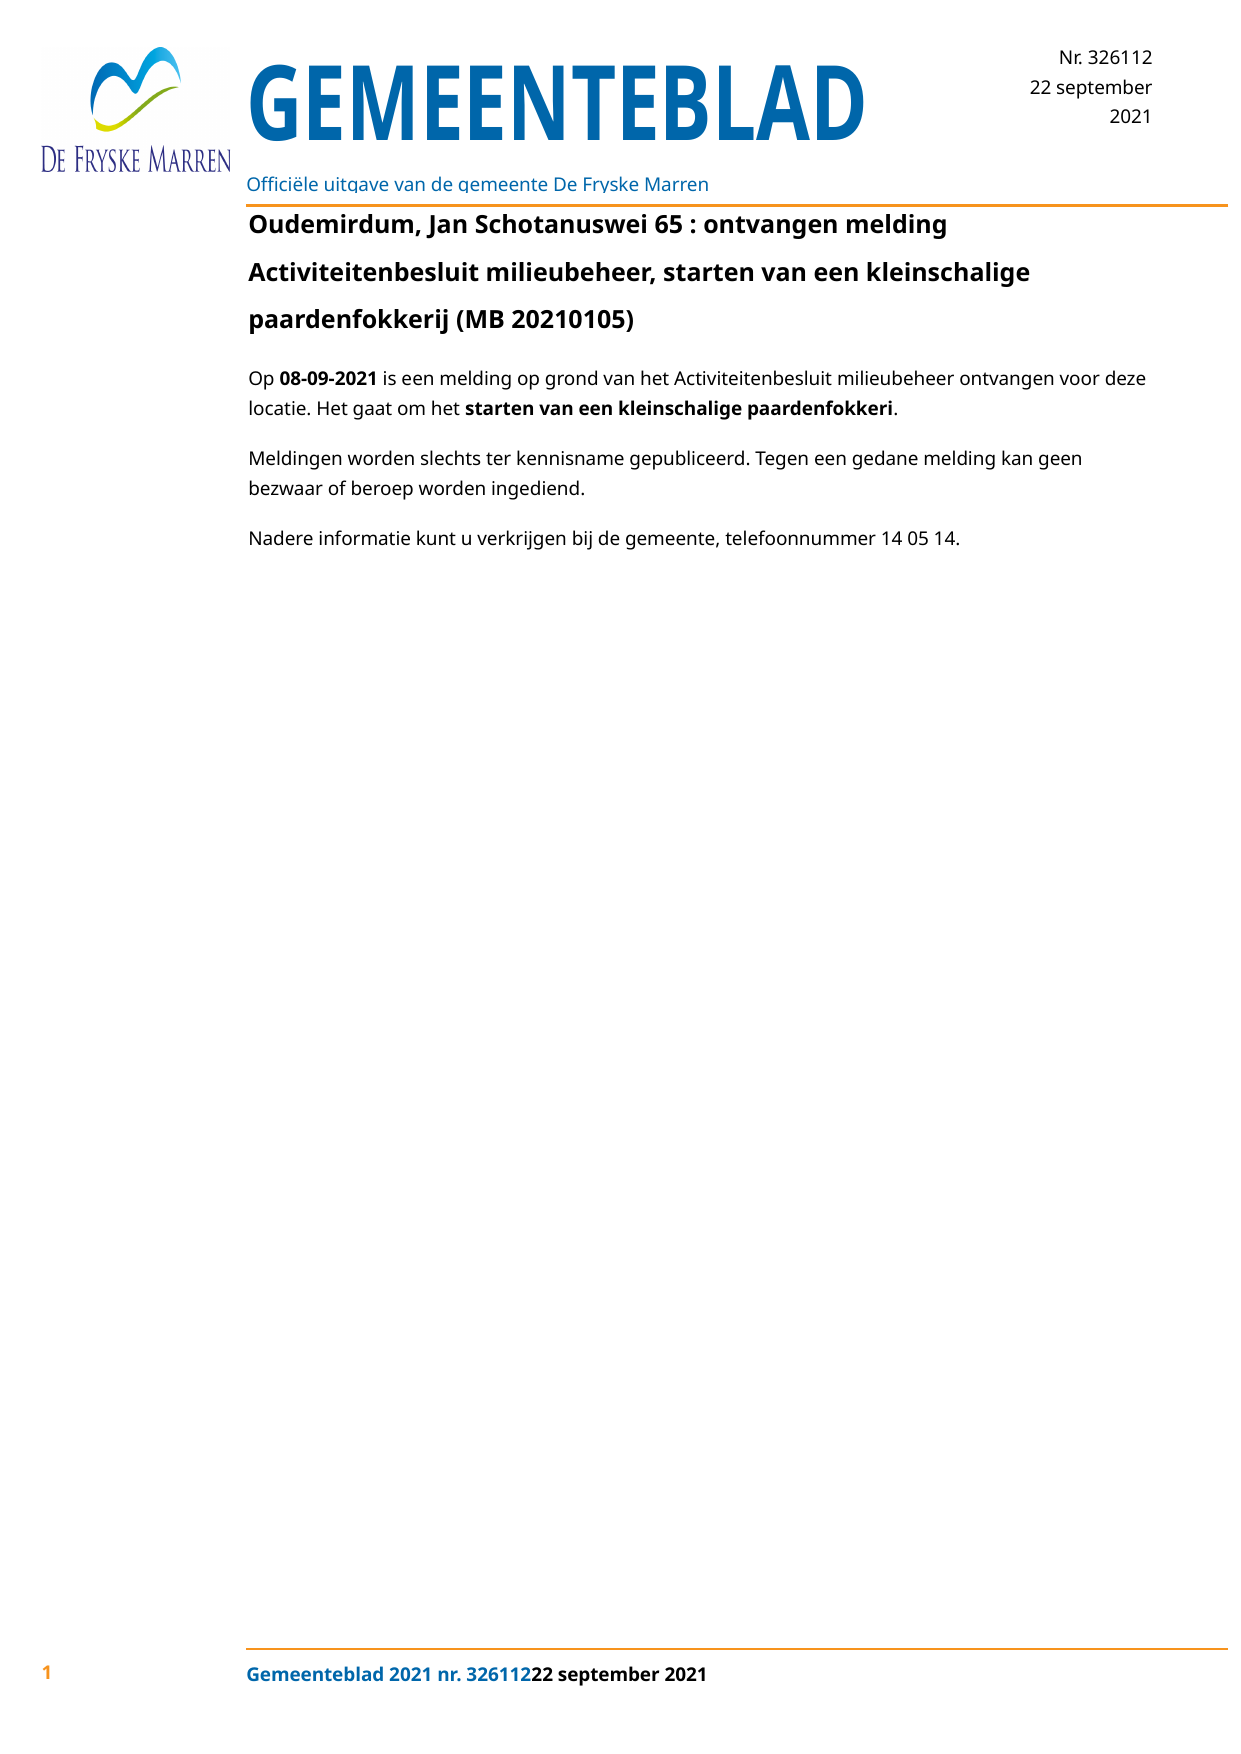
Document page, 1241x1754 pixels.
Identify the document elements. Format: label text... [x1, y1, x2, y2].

text Meldingen worden slechts ter kennisname gepubliceerd. Tegen een gedane melding kan geen bezwaar of beroep worden ingediend. [248, 446, 1152, 501]
text Nadere informatie kunt u verkrijgen bij de gemeente, telefoonnummer 14 05 14. [248, 526, 1152, 551]
text Oudemirdum, Jan Schotanuswei 65 : ontvangen melding Activiteitenbesluit milieubeheer, starten van een kleinschalige paardenfokkerij (MB 20210105) [248, 207, 1152, 336]
text Op 08-09-2021 is een melding op grond van het Activiteitenbesluit milieubeheer ontvangen voor deze locatie. Het gaat om het starten van een kleinschalige paardenfokkeri. [248, 366, 1152, 421]
picture [41, 47, 231, 172]
